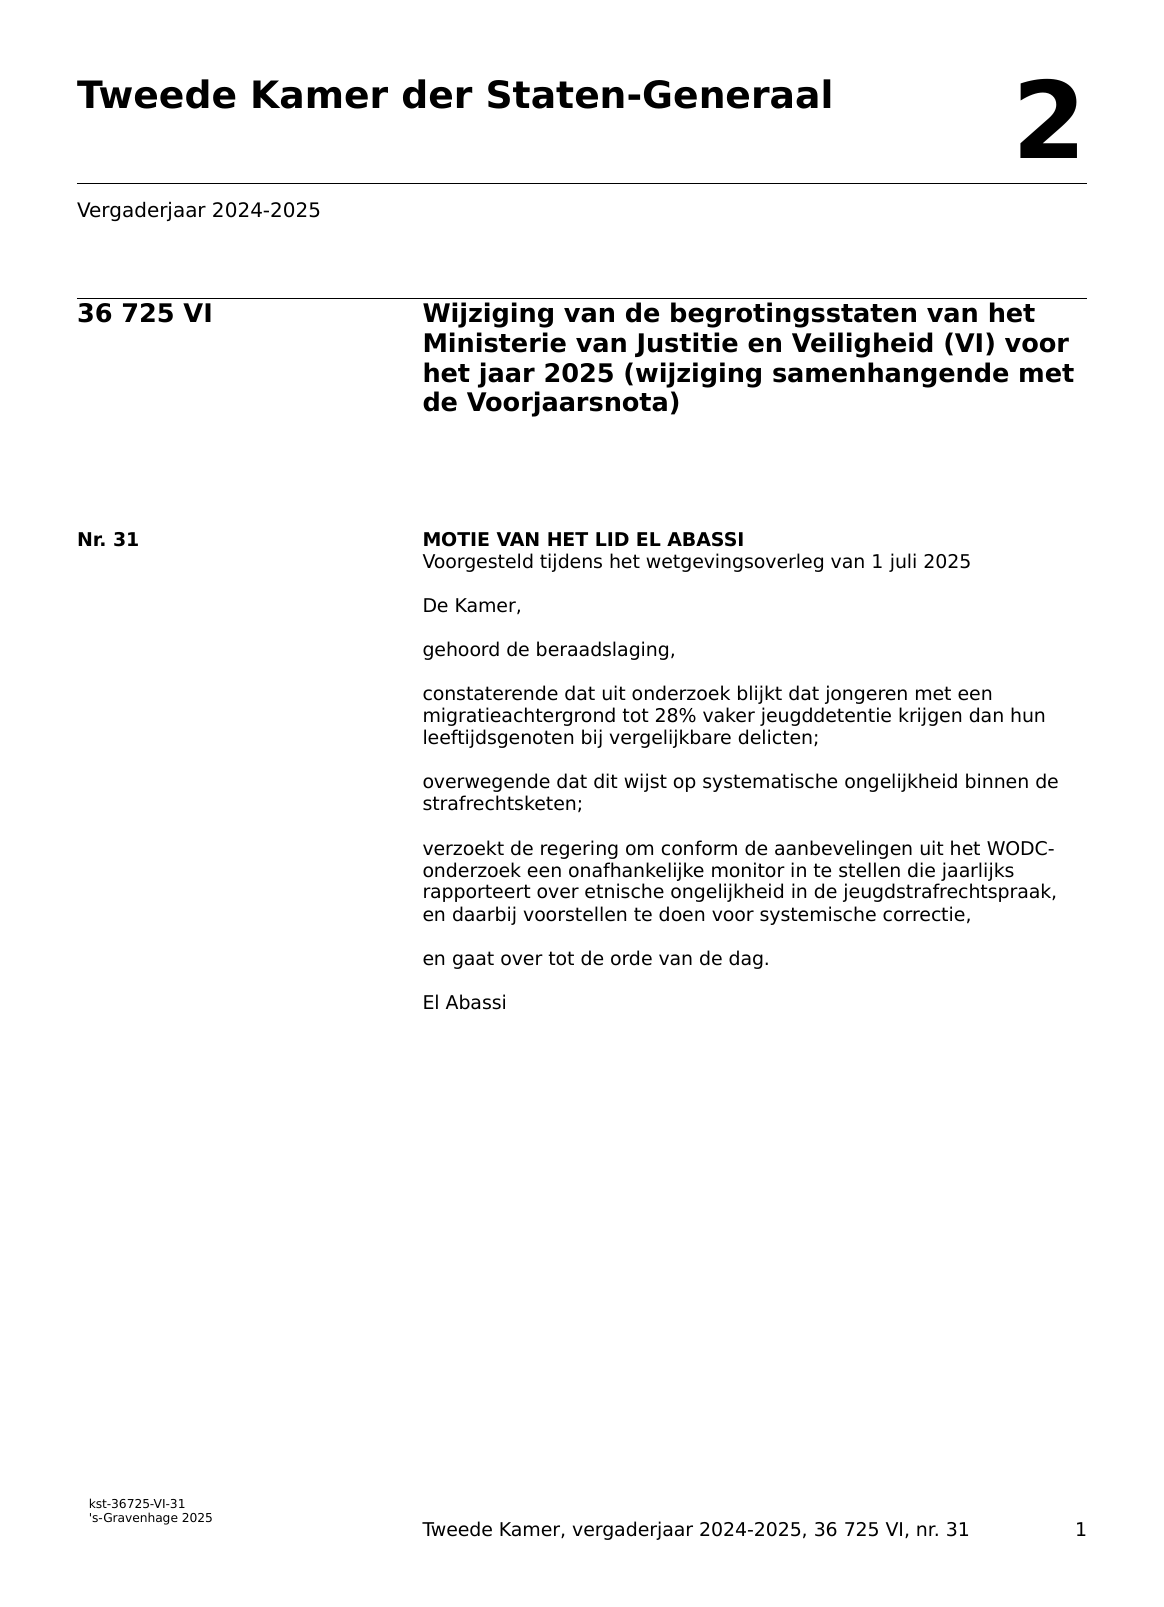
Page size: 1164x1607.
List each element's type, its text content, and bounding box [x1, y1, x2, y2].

text overwegende dat dit wijst op systematische ongelijkheid binnen de strafrechtsketen; [422, 771, 1087, 815]
text en gaat over tot de orde van de dag. [422, 948, 1087, 969]
subtitle 36 725 VI Wijziging van de begrotingsstaten van het Ministerie van Justitie en Veiligheid (VI) voor het jaar 2025 (wijziging samenhangende met de Voorjaarsnota) [77, 299, 1087, 418]
text De Kamer, [422, 595, 1087, 617]
text constaterende dat uit onderzoek blijkt dat jongeren met een migratieachtergrond tot 28% vaker jeugddetentie krijgen dan hun leeftijdsgenoten bij vergelijkbare delicten; [422, 683, 1087, 749]
subtitle Nr. 31 MOTIE VAN HET LID EL ABASSI [77, 529, 1087, 551]
table_header 2 [886, 59, 1087, 183]
text 's-Gravenhage 2025 [88, 1511, 323, 1525]
table_cell Vergaderjaar 2024-2025 [77, 184, 1087, 298]
text verzoekt de regering om conform de aanbevelingen uit het WODC-onderzoek een onafhankelijke monitor in te stellen die jaarlijks rapporteert over etnische ongelijkheid in de jeugdstrafrechtspraak, en daarbij voorstellen te doen voor systemische correctie, [422, 837, 1087, 925]
table_header Tweede Kamer der Staten-Generaal [77, 59, 886, 183]
text El Abassi [422, 992, 1087, 1014]
text gehoord de beraadslaging, [422, 639, 1087, 661]
text Voorgesteld tijdens het wetgevingsoverleg van 1 juli 2025 [422, 551, 1087, 573]
text kst-36725-VI-31 [88, 1497, 323, 1511]
